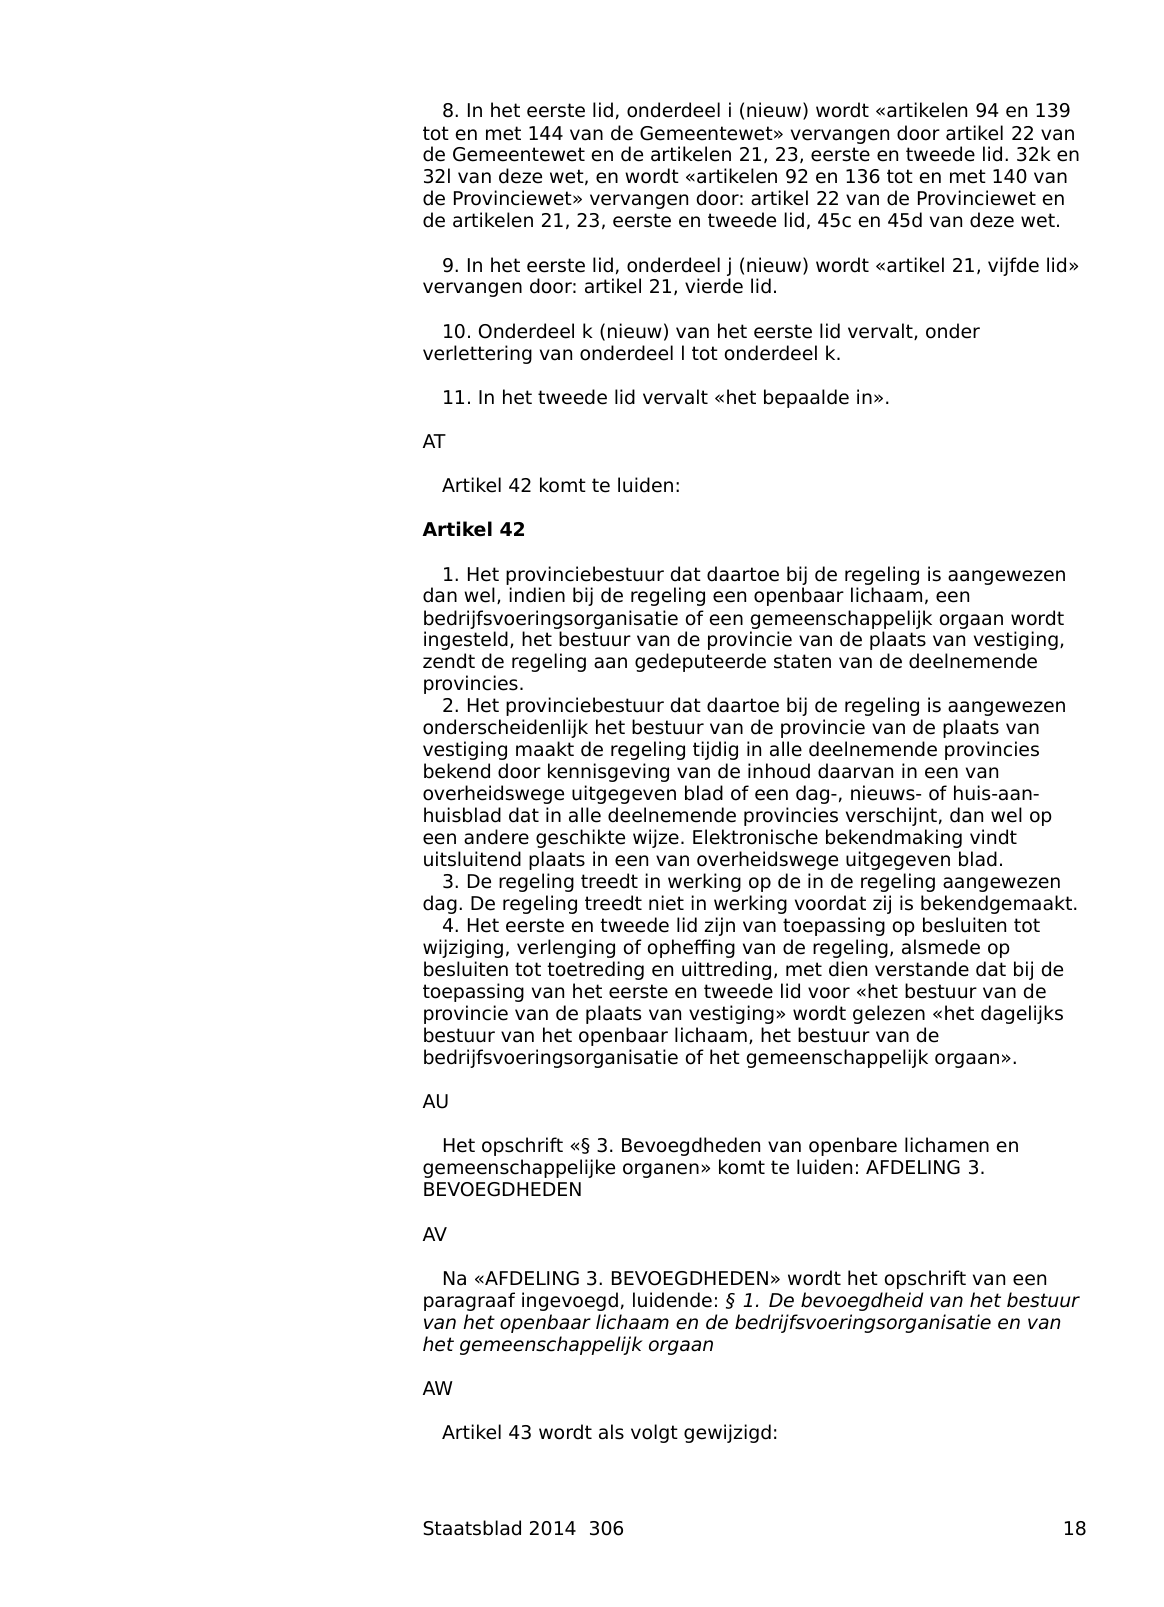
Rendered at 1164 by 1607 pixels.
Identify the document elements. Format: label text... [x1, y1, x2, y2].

text AT [422, 431, 1087, 453]
text 8. In het eerste lid, onderdeel i (nieuw) wordt «artikelen 94 en 139 tot en met 144 van de Gemeentewet» vervangen door artikel 22 van de Gemeentewet en de artikelen 21, 23, eerste en tweede lid. 32k en 32l van deze wet, en wordt «artikelen 92 en 136 tot en met 140 van de Provinciewet» vervangen door: artikel 22 van de Provinciewet en de artikelen 21, 23, eerste en tweede lid, 45c en 45d van deze wet. [422, 100, 1087, 232]
text 10. Onderdeel k (nieuw) van het eerste lid vervalt, onder verlettering van onderdeel l tot onderdeel k. [422, 321, 1087, 364]
text 3. De regeling treedt in werking op de in de regeling aangewezen dag. De regeling treedt niet in werking voordat zij is bekendgemaakt. [422, 871, 1087, 915]
text 1. Het provinciebestuur dat daartoe bij de regeling is aangewezen dan wel, indien bij de regeling een openbaar lichaam, een bedrijfsvoeringsorganisatie of een gemeenschappelijk orgaan wordt ingesteld, het bestuur van de provincie van de plaats van vestiging, zendt de regeling aan gedeputeerde staten van de deelnemende provincies. [422, 563, 1087, 695]
text 9. In het eerste lid, onderdeel j (nieuw) wordt «artikel 21, vijfde lid» vervangen door: artikel 21, vierde lid. [422, 254, 1087, 298]
text Artikel 42 komt te luiden: [422, 475, 1087, 497]
text Artikel 43 wordt als volgt gewijzigd: [422, 1422, 1087, 1444]
text 11. In het tweede lid vervalt «het bepaalde in». [422, 387, 1087, 409]
text AV [422, 1223, 1087, 1245]
text 4. Het eerste en tweede lid zijn van toepassing op besluiten tot wijziging, verlenging of opheffing van de regeling, alsmede op besluiten tot toetreding en uittreding, met dien verstande dat bij de toepassing van het eerste en tweede lid voor «het bestuur van de provincie van de plaats van vestiging» wordt gelezen «het dagelijks bestuur van het openbaar lichaam, het bestuur van de bedrijfsvoeringsorganisatie of het gemeenschappelijk orgaan». [422, 915, 1087, 1069]
text AU [422, 1091, 1087, 1113]
subtitle Artikel 42 [422, 519, 1087, 541]
text AW [422, 1378, 1087, 1400]
text Het opschrift «§ 3. Bevoegdheden van openbare lichamen en gemeenschappelijke organen» komt te luiden: AFDELING 3. BEVOEGDHEDEN [422, 1135, 1087, 1201]
text Na «AFDELING 3. BEVOEGDHEDEN» wordt het opschrift van een paragraaf ingevoegd, luidende: § 1. De bevoegdheid van het bestuur van het openbaar lichaam en de bedrijfsvoeringsorganisatie en van het gemeenschappelijk orgaan [422, 1268, 1087, 1356]
text 2. Het provinciebestuur dat daartoe bij de regeling is aangewezen onderscheidenlijk het bestuur van de provincie van de plaats van vestiging maakt de regeling tijdig in alle deelnemende provincies bekend door kennisgeving van de inhoud daarvan in een van overheidswege uitgegeven blad of een dag-, nieuws- of huis-aan-huisblad dat in alle deelnemende provincies verschijnt, dan wel op een andere geschikte wijze. Elektronische bekendmaking vindt uitsluitend plaats in een van overheidswege uitgegeven blad. [422, 695, 1087, 871]
